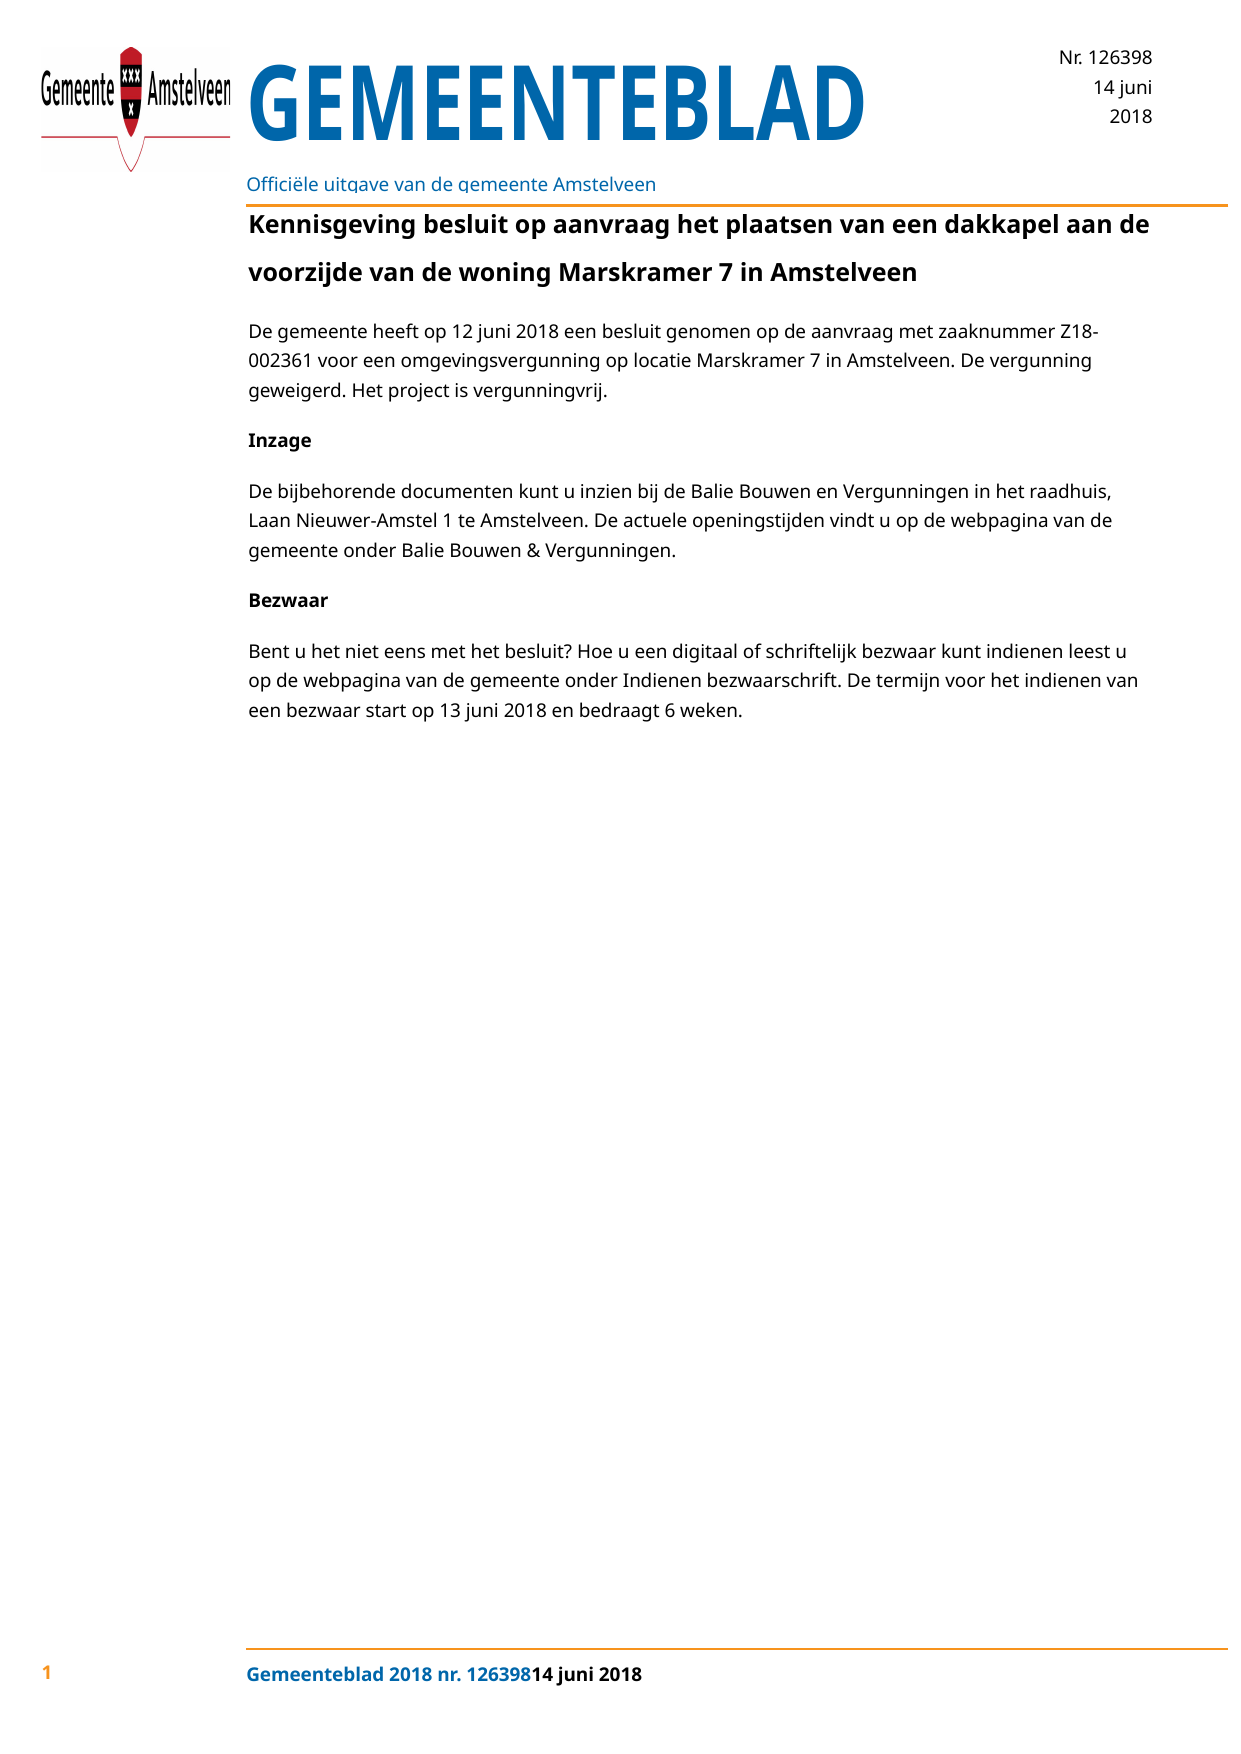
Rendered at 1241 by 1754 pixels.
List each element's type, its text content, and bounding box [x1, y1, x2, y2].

text Bent u het niet eens met het besluit? Hoe u een digitaal of schriftelijk bezwaar kunt indienen leest u op de webpagina van de gemeente onder Indienen bezwaarschrift. De termijn voor het indienen van een bezwaar start op 13 juni 2018 en bedraagt 6 weken. [248, 638, 1152, 723]
picture [41, 47, 231, 172]
text Kennisgeving besluit op aanvraag het plaatsen van een dakkapel aan de voorzijde van de woning Marskramer 7 in Amstelveen [248, 207, 1152, 288]
text Inzage [248, 427, 1152, 453]
text De bijbehorende documenten kunt u inzien bij de Balie Bouwen en Vergunningen in het raadhuis, Laan Nieuwer-Amstel 1 te Amstelveen. De actuele openingstijden vindt u op de webpagina van de gemeente onder Balie Bouwen & Vergunningen. [248, 478, 1152, 563]
text De gemeente heeft op 12 juni 2018 een besluit genomen op de aanvraag met zaaknummer Z18-002361 voor een omgevingsvergunning op locatie Marskramer 7 in Amstelveen. De vergunning geweigerd. Het project is vergunningvrij. [248, 318, 1152, 403]
text Bezwaar [248, 587, 1152, 613]
